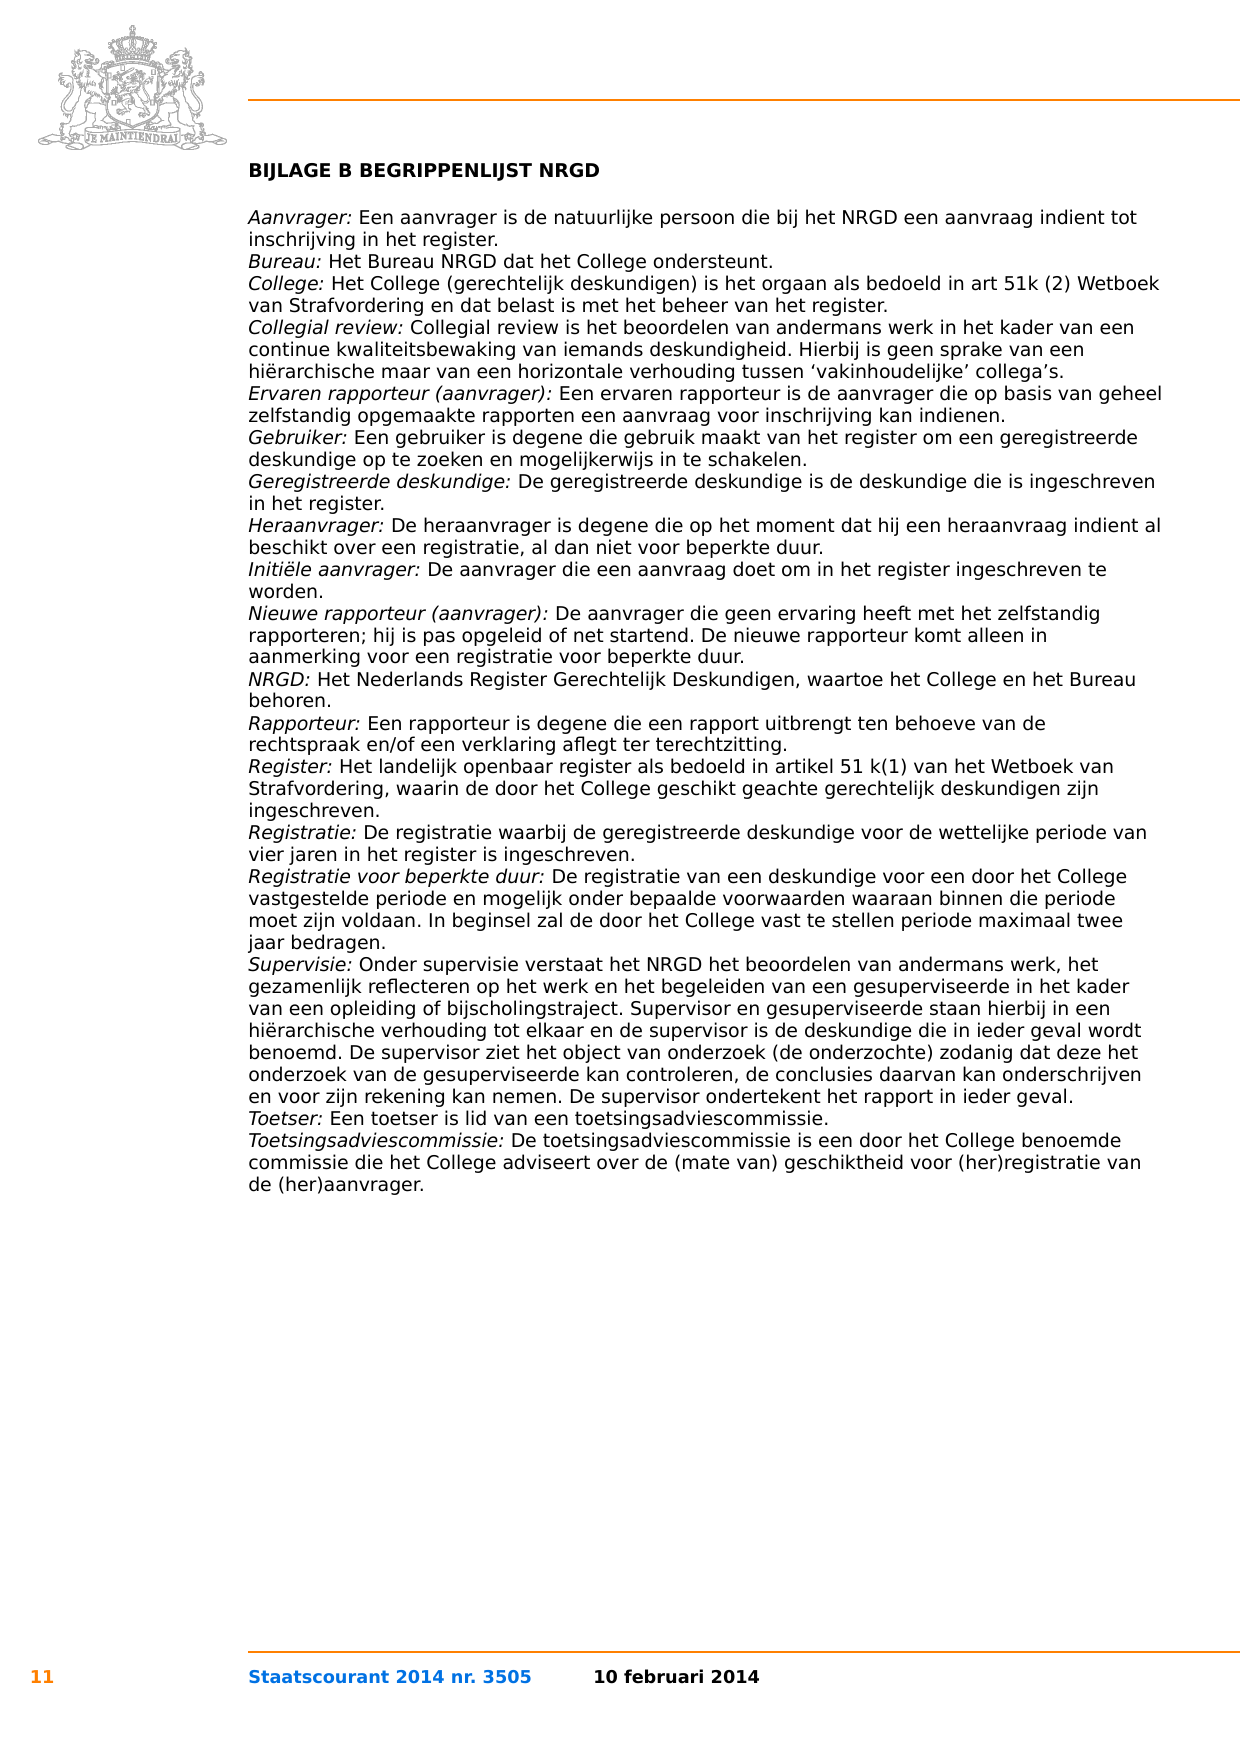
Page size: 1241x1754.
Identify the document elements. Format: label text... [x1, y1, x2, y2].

text Rapporteur: Een rapporteur is degene die een rapport uitbrengt ten behoeve van de rechtspraak en/of een verklaring aflegt ter terechtzitting. [248, 712, 1163, 756]
text Nieuwe rapporteur (aanvrager): De aanvrager die geen ervaring heeft met het zelfstandig rapporteren; hij is pas opgeleid of net startend. De nieuwe rapporteur komt alleen in aanmerking voor een registratie voor beperkte duur. [248, 602, 1163, 668]
text Initiële aanvrager: De aanvrager die een aanvraag doet om in het register ingeschreven te worden. [248, 558, 1163, 602]
text Registratie: De registratie waarbij de geregistreerde deskundige voor de wettelijke periode van vier jaren in het register is ingeschreven. [248, 822, 1163, 866]
text Supervisie: Onder supervisie verstaat het NRGD het beoordelen van andermans werk, het gezamenlijk reflecteren op het werk en het begeleiden van een gesuperviseerde in het kader van een opleiding of bijscholingstraject. Supervisor en gesuperviseerde staan hierbij in een hiërarchische verhouding tot elkaar en de supervisor is de deskundige die in ieder geval wordt benoemd. De supervisor ziet het object van onderzoek (de onderzochte) zodanig dat deze het onderzoek van de gesuperviseerde kan controleren, de conclusies daarvan kan onderschrijven en voor zijn rekening kan nemen. De supervisor ondertekent het rapport in ieder geval. [248, 954, 1163, 1108]
text Bureau: Het Bureau NRGD dat het College ondersteunt. [248, 251, 1163, 273]
text Toetser: Een toetser is lid van een toetsingsadviescommissie. [248, 1108, 1163, 1130]
text Toetsingsadviescommissie: De toetsingsadviescommissie is een door het College benoemde commissie die het College adviseert over de (mate van) geschiktheid voor (her)registratie van de (her)aanvrager. [248, 1130, 1163, 1196]
subtitle BIJLAGE B BEGRIPPENLIJST NRGD [248, 160, 1163, 182]
text NRGD: Het Nederlands Register Gerechtelijk Deskundigen, waartoe het College en het Bureau behoren. [248, 668, 1163, 712]
text Heraanvrager: De heraanvrager is degene die op het moment dat hij een heraanvraag indient al beschikt over een registratie, al dan niet voor beperkte duur. [248, 514, 1163, 558]
text College: Het College (gerechtelijk deskundigen) is het orgaan als bedoeld in art 51k (2) Wetboek van Strafvordering en dat belast is met het beheer van het register. [248, 273, 1163, 317]
text Gebruiker: Een gebruiker is degene die gebruik maakt van het register om een geregistreerde deskundige op te zoeken en mogelijkerwijs in te schakelen. [248, 427, 1163, 471]
text Registratie voor beperkte duur: De registratie van een deskundige voor een door het College vastgestelde periode en mogelijk onder bepaalde voorwaarden waaraan binnen die periode moet zijn voldaan. In beginsel zal de door het College vast te stellen periode maximaal twee jaar bedragen. [248, 866, 1163, 954]
text Ervaren rapporteur (aanvrager): Een ervaren rapporteur is de aanvrager die op basis van geheel zelfstandig opgemaakte rapporten een aanvraag voor inschrijving kan indienen. [248, 383, 1163, 427]
text Collegial review: Collegial review is het beoordelen van andermans werk in het kader van een continue kwaliteitsbewaking van iemands deskundigheid. Hierbij is geen sprake van een hiërarchische maar van een horizontale verhouding tussen ‘vakinhoudelijke’ collega’s. [248, 317, 1163, 383]
text Aanvrager: Een aanvrager is de natuurlijke persoon die bij het NRGD een aanvraag indient tot inschrijving in het register. [248, 207, 1163, 251]
picture [38, 25, 227, 150]
text Register: Het landelijk openbaar register als bedoeld in artikel 51 k(1) van het Wetboek van Strafvordering, waarin de door het College geschikt geachte gerechtelijk deskundigen zijn ingeschreven. [248, 756, 1163, 822]
text Geregistreerde deskundige: De geregistreerde deskundige is de deskundige die is ingeschreven in het register. [248, 471, 1163, 514]
